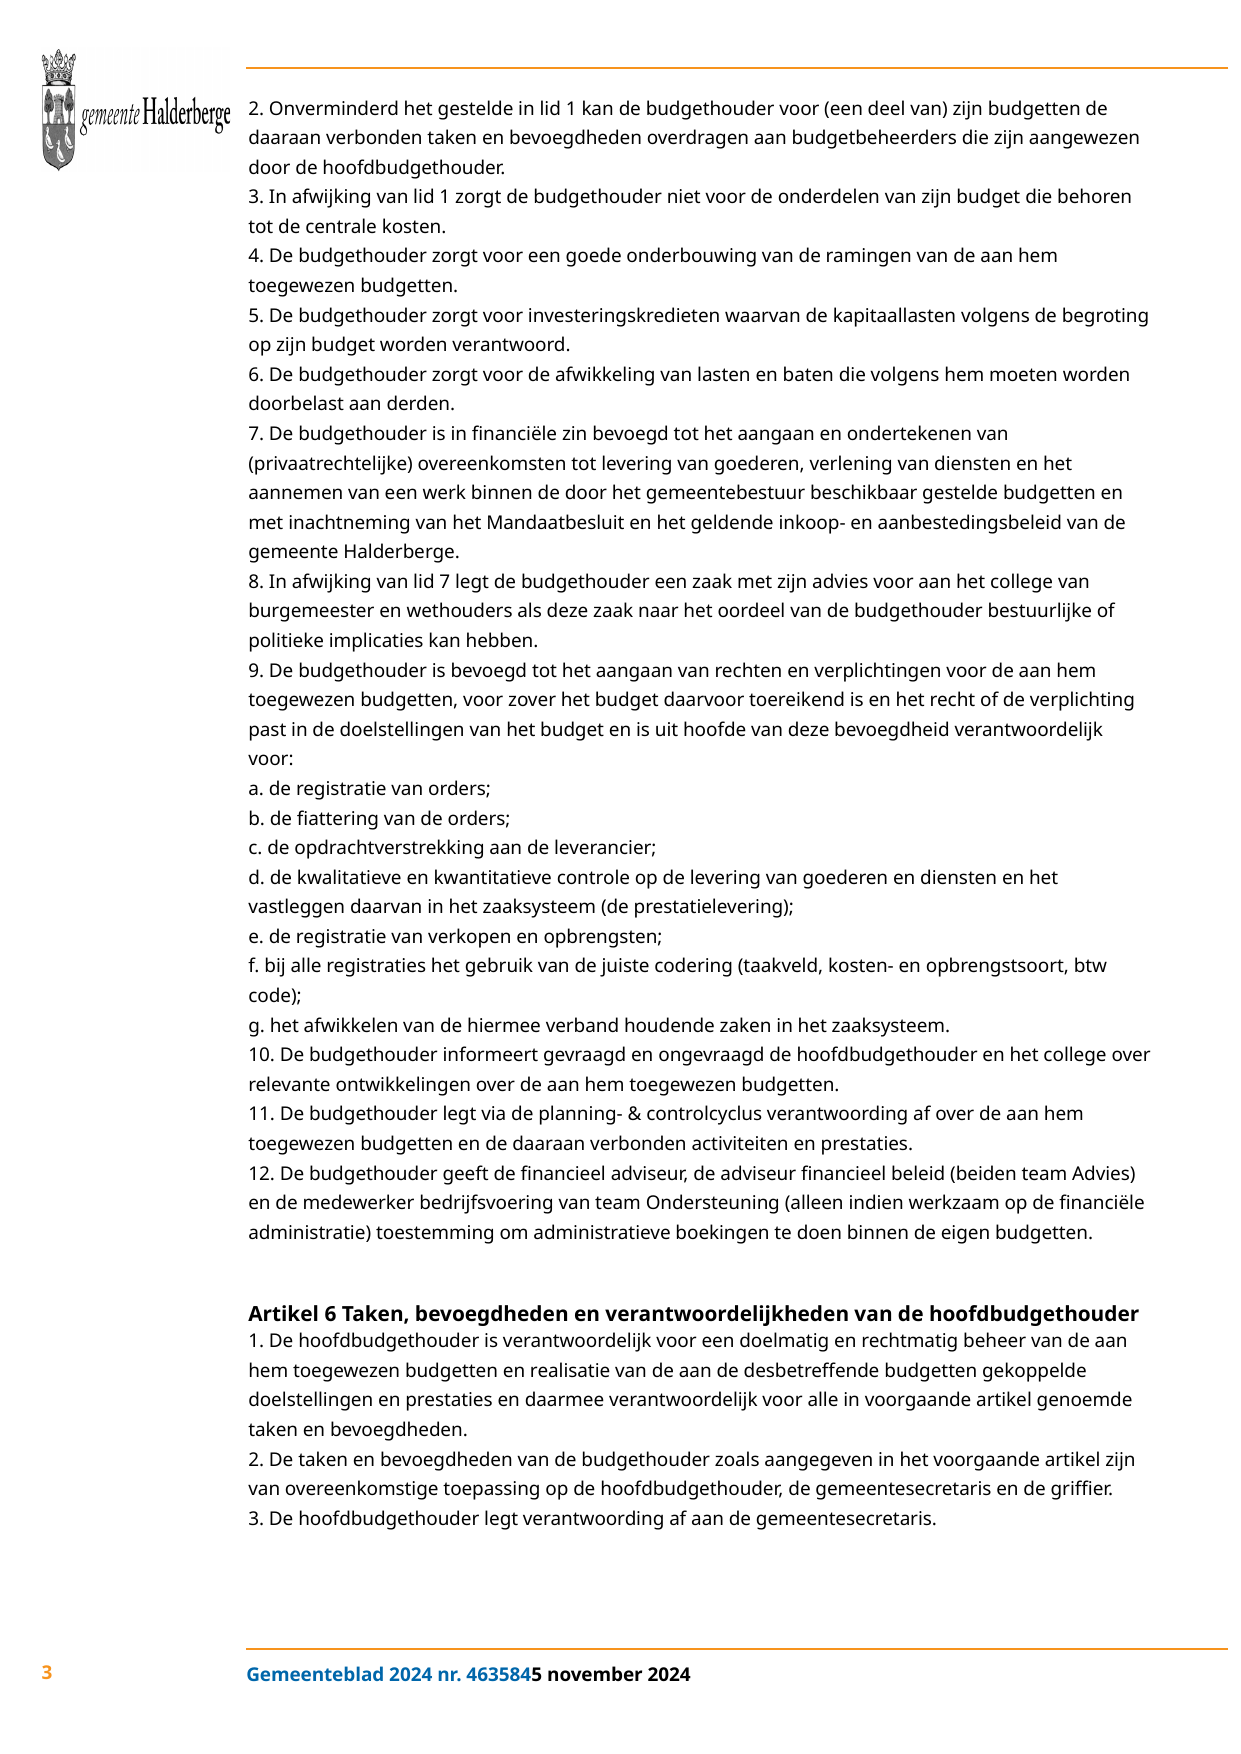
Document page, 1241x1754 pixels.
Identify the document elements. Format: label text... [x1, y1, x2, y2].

text 6. De budgethouder zorgt voor de afwikkeling van lasten en baten die volgens hem moeten worden doorbelast aan derden. [248, 361, 1152, 416]
text 10. De budgethouder informeert gevraagd en ongevraagd de hoofdbudgethouder en het college over relevante ontwikkelingen over de aan hem toegewezen budgetten. [248, 1041, 1152, 1097]
text 4. De budgethouder zorgt voor een goede onderbouwing van de ramingen van de aan hem toegewezen budgetten. [248, 243, 1152, 298]
text 2. De taken en bevoegdheden van de budgethouder zoals aangegeven in het voorgaande artikel zijn van overeenkomstige toepassing op de hoofdbudgethouder, de gemeentesecretaris en de griffier. [248, 1446, 1152, 1501]
text 7. De budgethouder is in financiële zin bevoegd tot het aangaan en ondertekenen van (privaatrechtelijke) overeenkomsten tot levering van goederen, verlening van diensten en het aannemen van een werk binnen de door het gemeentebestuur beschikbaar gestelde budgetten en met inachtneming van het Mandaatbesluit en het geldende inkoop- en aanbestedingsbeleid van de gemeente Halderberge. [248, 420, 1152, 564]
text c. de opdrachtverstrekking aan de leverancier; [248, 834, 1152, 860]
text 11. De budgethouder legt via de planning- & controlcyclus verantwoording af over de aan hem toegewezen budgetten en de daaraan verbonden activiteiten en prestaties. [248, 1101, 1152, 1156]
text 3. De hoofdbudgethouder legt verantwoording af aan de gemeentesecretaris. [248, 1505, 1152, 1531]
text 1. De hoofdbudgethouder is verantwoordelijk voor een doelmatig en rechtmatig beheer van de aan hem toegewezen budgetten en realisatie van de aan de desbetreffende budgetten gekoppelde doelstellingen en prestaties en daarmee verantwoordelijk voor alle in voorgaande artikel genoemde taken en bevoegdheden. [248, 1327, 1152, 1442]
text Artikel 6 Taken, bevoegdheden en verantwoordelijkheden van de hoofdbudgethouder [248, 1299, 1152, 1327]
text 5. De budgethouder zorgt voor investeringskredieten waarvan de kapitaallasten volgens de begroting op zijn budget worden verantwoord. [248, 302, 1152, 357]
text 12. De budgethouder geeft de financieel adviseur, de adviseur financieel beleid (beiden team Advies) en de medewerker bedrijfsvoering van team Ondersteuning (alleen indien werkzaam op de financiële administratie) toestemming om administratieve boekingen te doen binnen de eigen budgetten. [248, 1160, 1152, 1245]
text 3. In afwijking van lid 1 zorgt de budgethouder niet voor de onderdelen van zijn budget die behoren tot de centrale kosten. [248, 183, 1152, 239]
text a. de registratie van orders; [248, 775, 1152, 801]
text f. bij alle registraties het gebruik van de juiste codering (taakveld, kosten- en opbrengstsoort, btw code); [248, 953, 1152, 1008]
text 9. De budgethouder is bevoegd tot het aangaan van rechten en verplichtingen voor de aan hem toegewezen budgetten, voor zover het budget daarvoor toereikend is en het recht of de verplichting past in de doelstellingen van het budget en is uit hoofde van deze bevoegdheid verantwoordelijk voor: [248, 657, 1152, 771]
text g. het afwikkelen van de hiermee verband houdende zaken in het zaaksysteem. [248, 1012, 1152, 1038]
text 8. In afwijking van lid 7 legt de budgethouder een zaak met zijn advies voor aan het college van burgemeester en wethouders als deze zaak naar het oordeel van de budgethouder bestuurlijke of politieke implicaties kan hebben. [248, 568, 1152, 653]
picture [41, 47, 231, 172]
text e. de registratie van verkopen en opbrengsten; [248, 923, 1152, 949]
text 2. Onverminderd het gestelde in lid 1 kan de budgethouder voor (een deel van) zijn budgetten de daaraan verbonden taken en bevoegdheden overdragen aan budgetbeheerders die zijn aangewezen door de hoofdbudgethouder. [248, 95, 1152, 180]
text b. de fiattering van de orders; [248, 805, 1152, 831]
text d. de kwalitatieve en kwantitatieve controle op de levering van goederen en diensten en het vastleggen daarvan in het zaaksysteem (de prestatielevering); [248, 864, 1152, 919]
